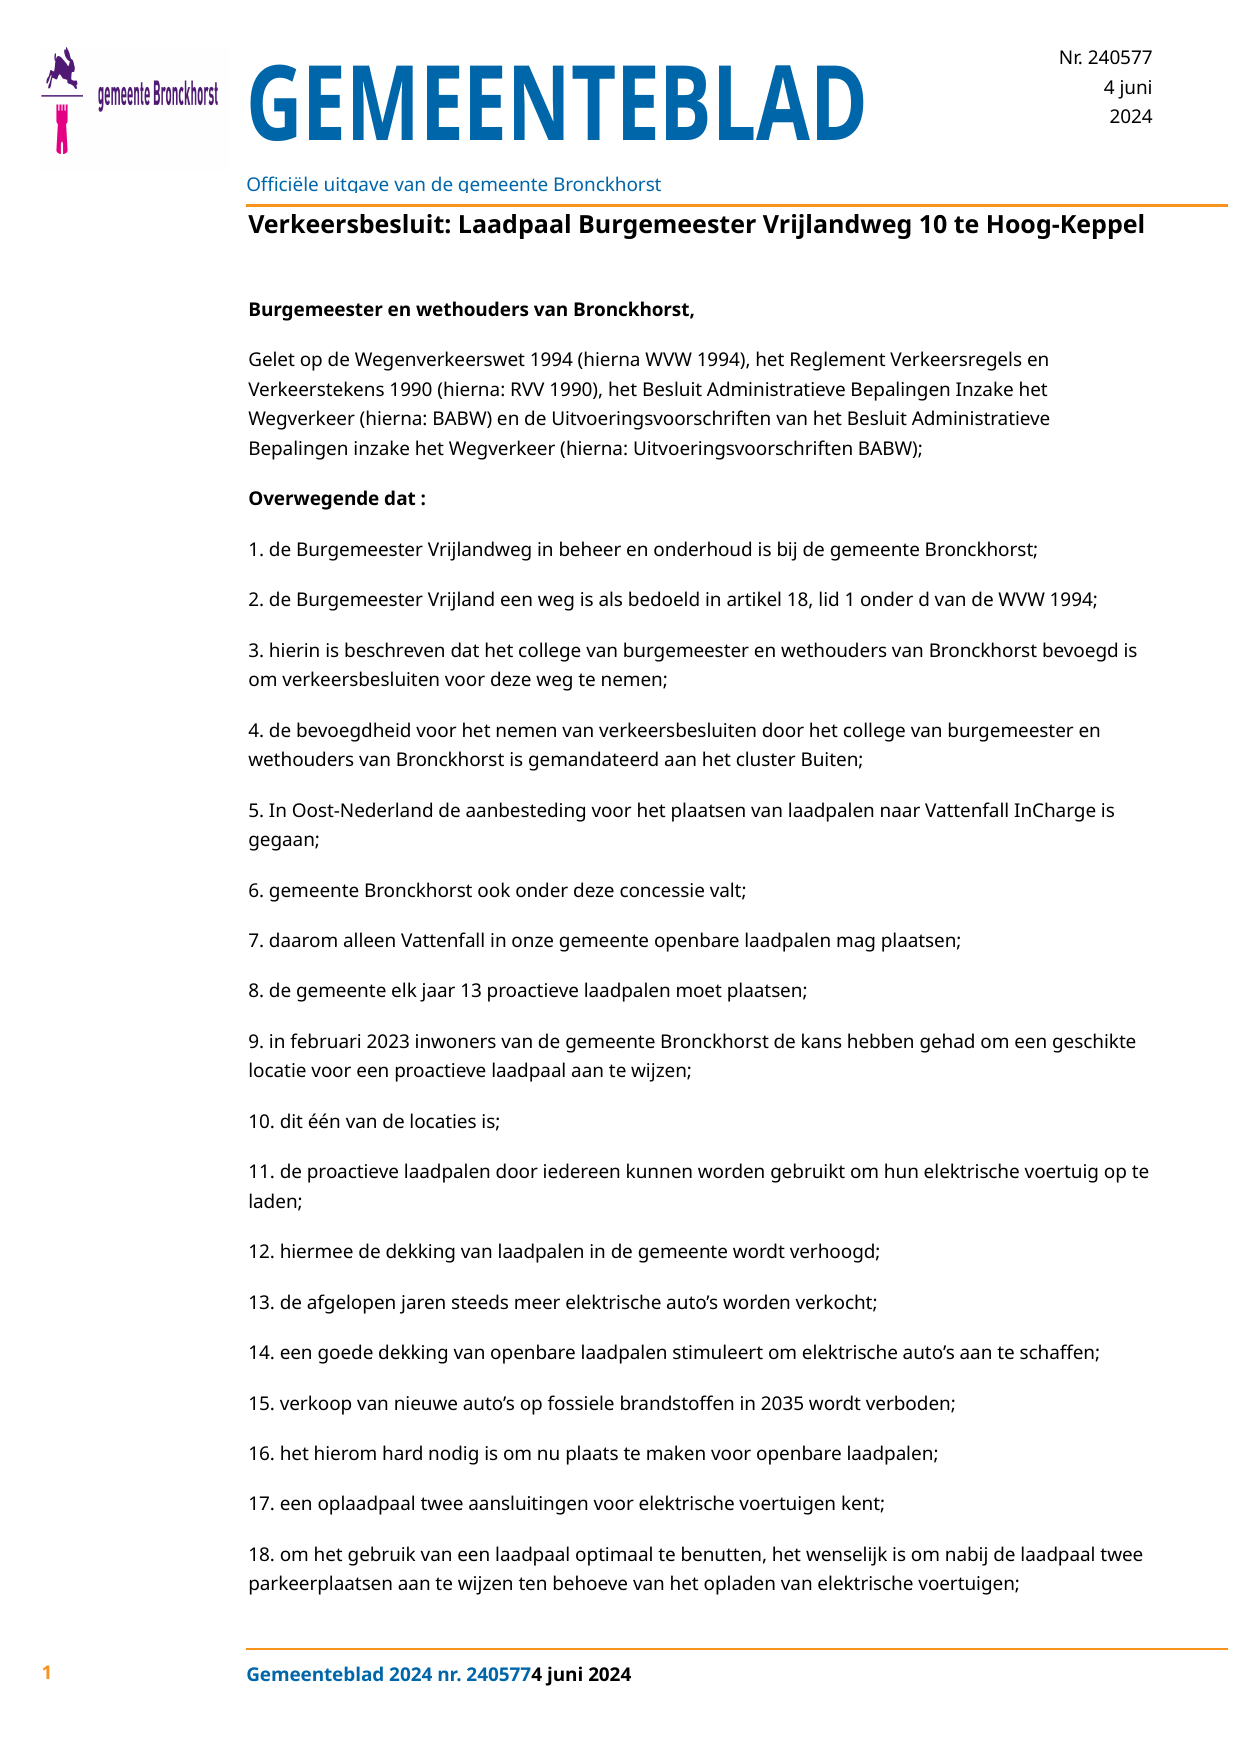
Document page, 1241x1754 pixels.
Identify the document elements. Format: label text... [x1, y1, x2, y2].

text Overwegende dat : [248, 486, 1152, 511]
text 2. de Burgemeester Vrijland een weg is als bedoeld in artikel 18, lid 1 onder d van de WVW 1994; [248, 586, 1152, 612]
text 1. de Burgemeester Vrijlandweg in beheer en onderhoud is bij de gemeente Bronckhorst; [248, 536, 1152, 562]
text 3. hierin is beschreven dat het college van burgemeester en wethouders van Bronckhorst bevoegd is om verkeersbesluiten voor deze weg te nemen; [248, 637, 1152, 692]
text 5. In Oost-Nederland de aanbesteding voor het plaatsen van laadpalen naar Vattenfall InCharge is gegaan; [248, 797, 1152, 852]
text 13. de afgelopen jaren steeds meer elektrische auto’s worden verkocht; [248, 1289, 1152, 1315]
text 6. gemeente Bronckhorst ook onder deze concessie valt; [248, 877, 1152, 903]
text 17. een oplaadpaal twee aansluitingen voor elektrische voertuigen kent; [248, 1491, 1152, 1516]
text 18. om het gebruik van een laadpaal optimaal te benutten, het wenselijk is om nabij de laadpaal twee parkeerplaatsen aan te wijzen ten behoeve van het opladen van elektrische voertuigen; [248, 1541, 1152, 1596]
text Verkeersbesluit: Laadpaal Burgemeester Vrijlandweg 10 te Hoog-Keppel [248, 207, 1152, 241]
text 15. verkoop van nieuwe auto’s op fossiele brandstoffen in 2035 wordt verboden; [248, 1390, 1152, 1416]
text 10. dit één van de locaties is; [248, 1108, 1152, 1134]
text 9. in februari 2023 inwoners van de gemeente Bronckhorst de kans hebben gehad om een geschikte locatie voor een proactieve laadpaal aan te wijzen; [248, 1028, 1152, 1083]
text 16. het hierom hard nodig is om nu plaats te maken voor openbare laadpalen; [248, 1440, 1152, 1466]
text 8. de gemeente elk jaar 13 proactieve laadpalen moet plaatsen; [248, 978, 1152, 1003]
text Gelet op de Wegenverkeerswet 1994 (hierna WVW 1994), het Reglement Verkeersregels en Verkeerstekens 1990 (hierna: RVV 1990), het Besluit Administratieve Bepalingen Inzake het Wegverkeer (hierna: BABW) en de Uitvoeringsvoorschriften van het Besluit Administratieve Bepalingen inzake het Wegverkeer (hierna: Uitvoeringsvoorschriften BABW); [248, 346, 1152, 461]
text 11. de proactieve laadpalen door iedereen kunnen worden gebruikt om hun elektrische voertuig op te laden; [248, 1158, 1152, 1214]
text 14. een goede dekking van openbare laadpalen stimuleert om elektrische auto’s aan te schaffen; [248, 1339, 1152, 1365]
text 12. hiermee de dekking van laadpalen in de gemeente wordt verhoogd; [248, 1238, 1152, 1264]
picture [41, 47, 231, 172]
text 4. de bevoegdheid voor het nemen van verkeersbesluiten door het college van burgemeester en wethouders van Bronckhorst is gemandateerd aan het cluster Buiten; [248, 717, 1152, 772]
text 7. daarom alleen Vattenfall in onze gemeente openbare laadpalen mag plaatsen; [248, 927, 1152, 953]
text Burgemeester en wethouders van Bronckhorst, [248, 296, 1152, 322]
